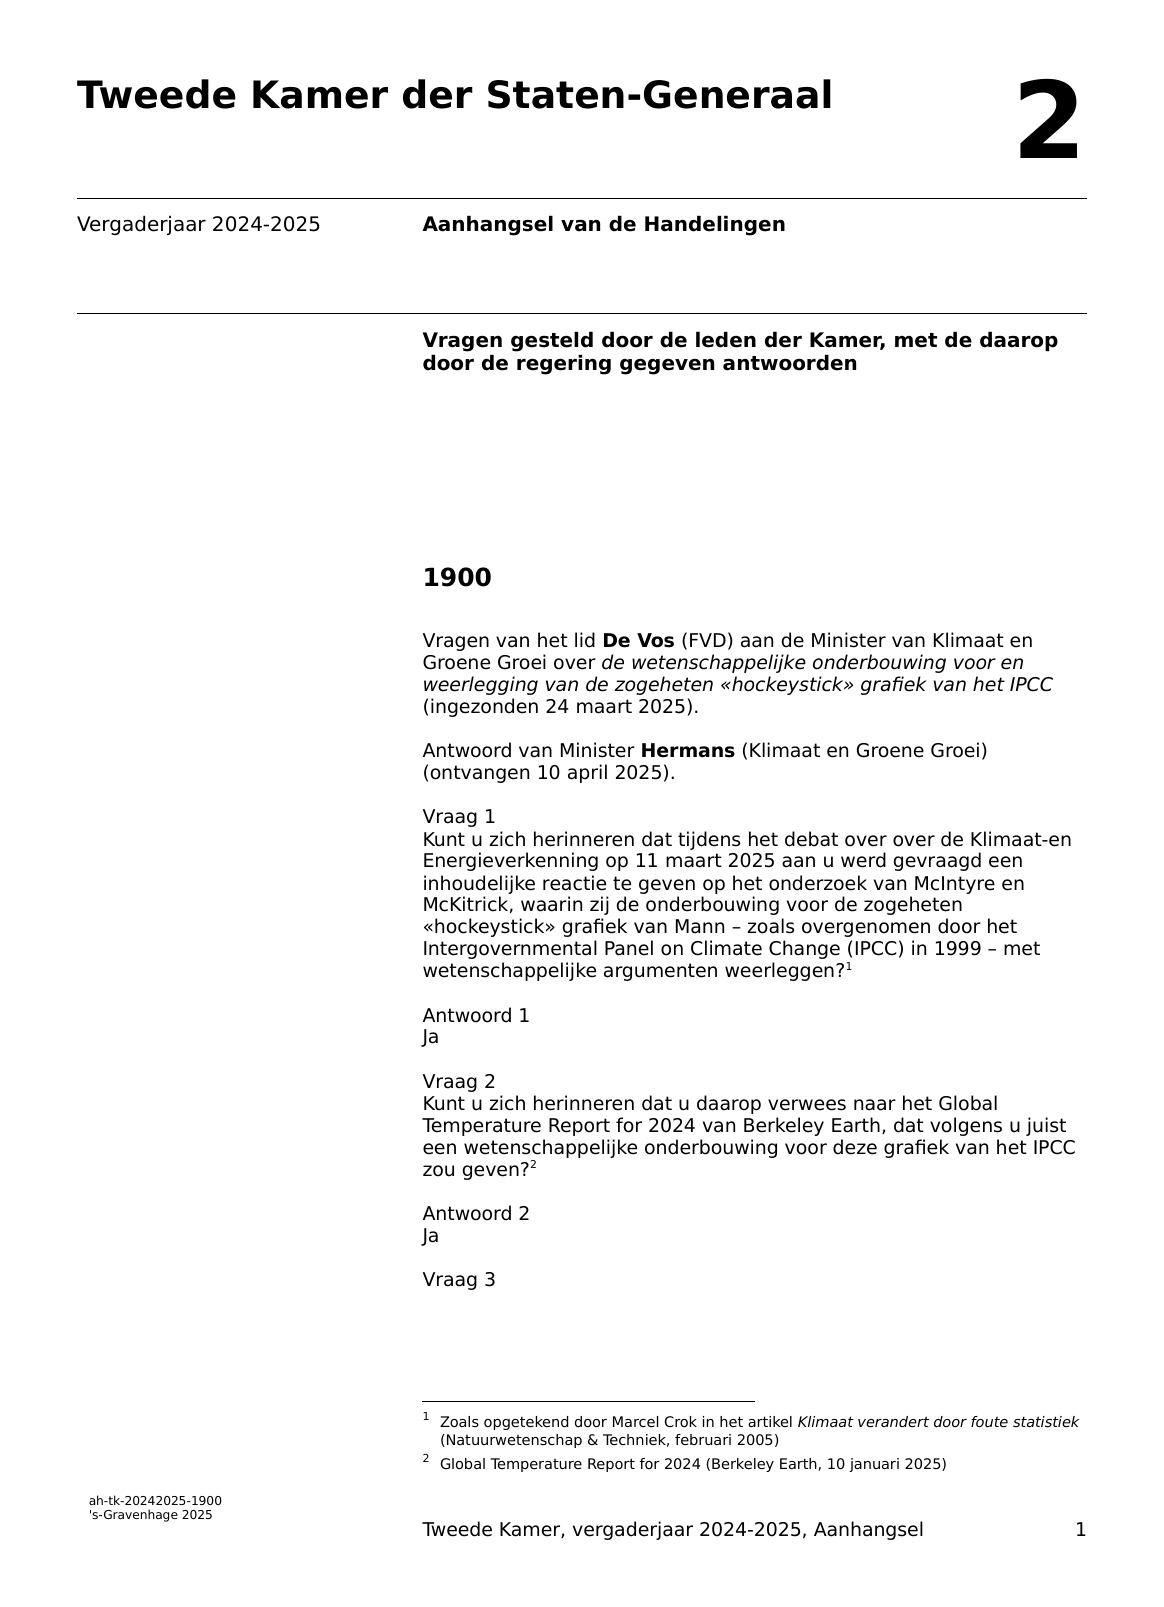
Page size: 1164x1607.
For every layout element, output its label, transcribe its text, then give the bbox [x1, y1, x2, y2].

text Vraag 3 [422, 1269, 1087, 1291]
table_cell Vergaderjaar 2024-2025 [77, 199, 422, 313]
table_cell Aanhangsel van de Handelingen [422, 199, 1087, 313]
table_header Tweede Kamer der Staten-Generaal [77, 59, 886, 198]
text 1900 [422, 563, 1087, 592]
text Kunt u zich herinneren dat u daarop verwees naar het Global Temperature Report for 2024 van Berkeley Earth, dat volgens u juist een wetenschappelijke onderbouwing voor deze grafiek van het IPCC zou geven? [422, 1093, 1087, 1181]
text Antwoord 1 [422, 1004, 1087, 1026]
text 's-Gravenhage 2025 [88, 1508, 323, 1522]
text Vragen van het lid De Vos (FVD) aan de Minister van Klimaat en Groene Groei over de wetenschappelijke onderbouwing voor en weerlegging van de zogeheten «hockeystick» grafiek van het IPCC (ingezonden 24 maart 2025). [422, 630, 1087, 718]
text Zoals opgetekend door Marcel Crok in het artikel Klimaat verandert door foute statistiek (Natuurwetenschap & Techniek, februari 2005) [422, 1410, 1087, 1449]
table_cell Vragen gesteld door de leden der Kamer, met de daarop door de regering gegeven antwoorden [422, 314, 1087, 375]
text Ja [422, 1225, 1087, 1247]
text Vraag 2 [422, 1071, 1087, 1093]
text ah-tk-20242025-1900 [88, 1494, 323, 1508]
text Vraag 1 [422, 806, 1087, 828]
text Antwoord 2 [422, 1203, 1087, 1225]
text Global Temperature Report for 2024 (Berkeley Earth, 10 januari 2025) [422, 1452, 1087, 1474]
text Antwoord van Minister Hermans (Klimaat en Groene Groei) (ontvangen 10 april 2025). [422, 740, 1087, 784]
text Kunt u zich herinneren dat tijdens het debat over over de Klimaat-en Energieverkenning op 11 maart 2025 aan u werd gevraagd een inhoudelijke reactie te geven op het onderzoek van McIntyre en McKitrick, waarin zij de onderbouwing voor de zogeheten «hockeystick» grafiek van Mann – zoals overgenomen door het Intergovernmental Panel on Climate Change (IPCC) in 1999 – met wetenschappelijke argumenten weerleggen? [422, 828, 1087, 982]
text Ja [422, 1026, 1087, 1048]
table_cell [77, 314, 422, 375]
table_header 2 [886, 59, 1087, 198]
